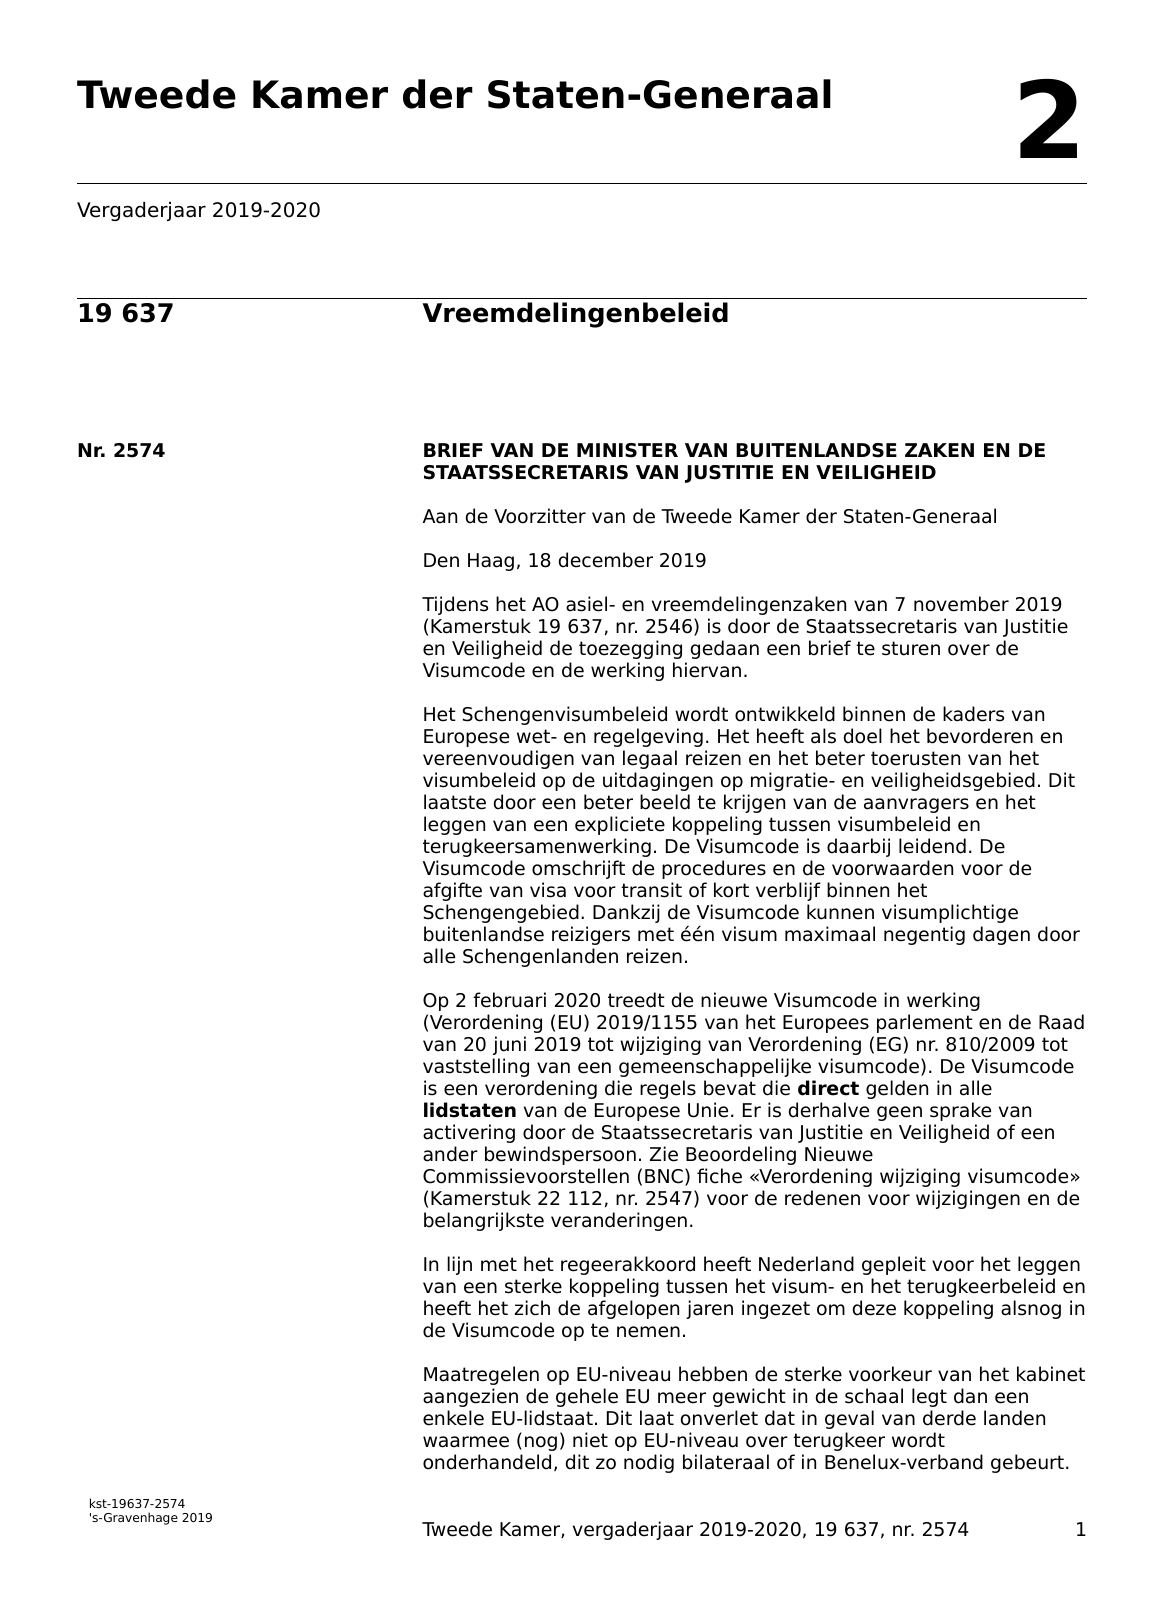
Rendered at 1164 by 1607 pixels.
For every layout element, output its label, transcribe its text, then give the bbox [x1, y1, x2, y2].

text Het Schengenvisumbeleid wordt ontwikkeld binnen de kaders van Europese wet- en regelgeving. Het heeft als doel het bevorderen en vereenvoudigen van legaal reizen en het beter toerusten van het visumbeleid op de uitdagingen op migratie- en veiligheidsgebied. Dit laatste door een beter beeld te krijgen van de aanvragers en het leggen van een expliciete koppeling tussen visumbeleid en terugkeersamenwerking. De Visumcode is daarbij leidend. De Visumcode omschrijft de procedures en de voorwaarden voor de afgifte van visa voor transit of kort verblijf binnen het Schengengebied. Dankzij de Visumcode kunnen visumplichtige buitenlandse reizigers met één visum maximaal negentig dagen door alle Schengenlanden reizen. [422, 704, 1087, 968]
text Den Haag, 18 december 2019 [422, 550, 1087, 572]
text Maatregelen op EU-niveau hebben de sterke voorkeur van het kabinet aangezien de gehele EU meer gewicht in de schaal legt dan een enkele EU-lidstaat. Dit laat onverlet dat in geval van derde landen waarmee (nog) niet op EU-niveau over terugkeer wordt onderhandeld, dit zo nodig bilateraal of in Benelux-verband gebeurt. [422, 1364, 1087, 1474]
table_cell Vergaderjaar 2019-2020 [77, 184, 1087, 298]
text 's-Gravenhage 2019 [88, 1511, 323, 1525]
text In lijn met het regeerakkoord heeft Nederland gepleit voor het leggen van een sterke koppeling tussen het visum- en het terugkeerbeleid en heeft het zich de afgelopen jaren ingezet om deze koppeling alsnog in de Visumcode op te nemen. [422, 1254, 1087, 1342]
text Aan de Voorzitter van de Tweede Kamer der Staten-Generaal [422, 506, 1087, 528]
table_header 2 [886, 59, 1087, 183]
table_header Tweede Kamer der Staten-Generaal [77, 59, 886, 183]
text Op 2 februari 2020 treedt de nieuwe Visumcode in werking (Verordening (EU) 2019/1155 van het Europees parlement en de Raad van 20 juni 2019 tot wijziging van Verordening (EG) nr. 810/2009 tot vaststelling van een gemeenschappelijke visumcode). De Visumcode is een verordening die regels bevat die direct gelden in alle lidstaten van de Europese Unie. Er is derhalve geen sprake van activering door de Staatssecretaris van Justitie en Veiligheid of een ander bewindspersoon. Zie Beoordeling Nieuwe Commissievoorstellen (BNC) fiche «Verordening wijziging visumcode» (Kamerstuk 22 112, nr. 2547) voor de redenen voor wijzigingen en de belangrijkste veranderingen. [422, 990, 1087, 1232]
text kst-19637-2574 [88, 1497, 323, 1511]
subtitle 19 637 Vreemdelingenbeleid [77, 299, 1087, 329]
text Tijdens het AO asiel- en vreemdelingenzaken van 7 november 2019 (Kamerstuk 19 637, nr. 2546) is door de Staatssecretaris van Justitie en Veiligheid de toezegging gedaan een brief te sturen over de Visumcode en de werking hiervan. [422, 594, 1087, 682]
subtitle Nr. 2574 BRIEF VAN DE MINISTER VAN BUITENLANDSE ZAKEN EN DE STAATSSECRETARIS VAN JUSTITIE EN VEILIGHEID [77, 440, 1087, 484]
